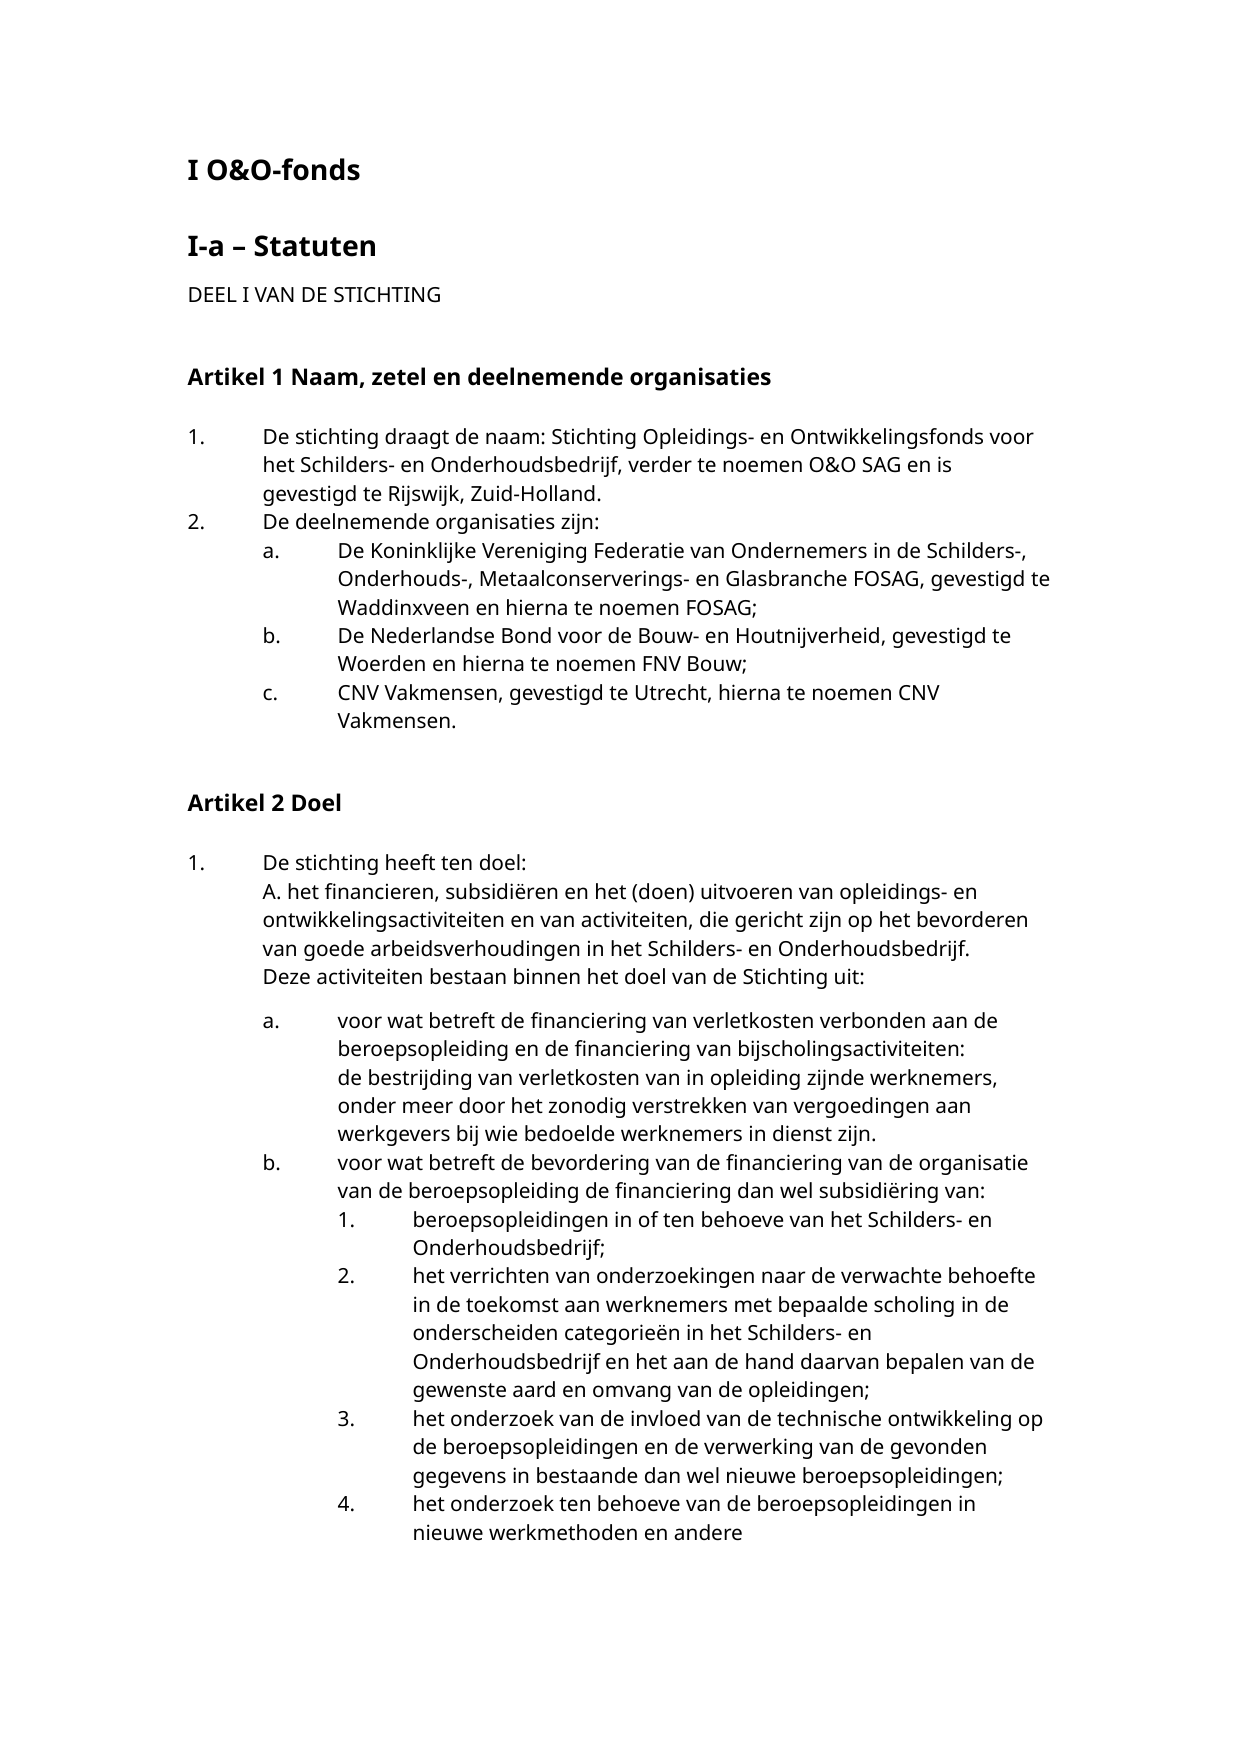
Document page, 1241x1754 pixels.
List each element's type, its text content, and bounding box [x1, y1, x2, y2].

list beroepsopleidingen in of ten behoeve van het Schilders- en Onderhoudsbedrijf; [337, 1205, 1053, 1262]
list voor wat betreft de bevordering van de financiering van de organisatie van de beroepsopleiding de financiering dan wel subsidiëring van: [262, 1148, 1053, 1205]
list De stichting heeft ten doel: [187, 848, 1053, 877]
list De Koninklijke Vereniging Federatie van Ondernemers in de Schilders-, Onderhouds-, Metaalconserverings- en Glasbranche FOSAG, gevestigd te Waddinxveen en hierna te noemen FOSAG; [262, 536, 1053, 621]
list De Nederlandse Bond voor de Bouw- en Houtnijverheid, gevestigd te Woerden en hierna te noemen FNV Bouw; [262, 621, 1053, 678]
list A. het financieren, subsidiëren en het (doen) uitvoeren van opleidings- en ontwikkelingsactiviteiten en van activiteiten, die gericht zijn op het bevorderen van goede arbeidsverhoudingen in het Schilders- en Onderhoudsbedrijf. [187, 877, 1053, 962]
subtitle I-a – Statuten [187, 226, 1053, 265]
list De deelnemende organisaties zijn: [187, 507, 1053, 536]
subtitle DEEL I VAN DE STICHTING [187, 280, 1053, 308]
list het onderzoek van de invloed van de technische ontwikkeling op de beroepsopleidingen en de verwerking van de gevonden gegevens in bestaande dan wel nieuwe beroepsopleidingen; [337, 1404, 1053, 1489]
list de bestrijding van verletkosten van in opleiding zijnde werknemers, onder meer door het zonodig verstrekken van vergoedingen aan werkgevers bij wie bedoelde werknemers in dienst zijn. [262, 1063, 1053, 1148]
list De stichting draagt de naam: Stichting Opleidings- en Ontwikkelingsfonds voor het Schilders- en Onderhoudsbedrijf, verder te noemen O&O SAG en is gevestigd te Rijswijk, Zuid-Holland. [187, 422, 1053, 507]
list voor wat betreft de financiering van verletkosten verbonden aan de beroepsopleiding en de financiering van bijscholingsactiviteiten: [262, 1006, 1053, 1063]
list het verrichten van onderzoekingen naar de verwachte behoefte in de toekomst aan werknemers met bepaalde scholing in de onderscheiden categorieën in het Schilders- en Onderhoudsbedrijf en het aan de hand daarvan bepalen van de gewenste aard en omvang van de opleidingen; [337, 1262, 1053, 1404]
subtitle I O&O-fonds [187, 150, 1053, 189]
list CNV Vakmensen, gevestigd te Utrecht, hierna te noemen CNV Vakmensen. [262, 678, 1053, 735]
subtitle Artikel 2 Doel [187, 787, 1053, 818]
list Deze activiteiten bestaan binnen het doel van de Stichting uit: [187, 962, 1053, 991]
list het onderzoek ten behoeve van de beroepsopleidingen in nieuwe werkmethoden en andere [337, 1489, 1053, 1546]
subtitle Artikel 1 Naam, zetel en deelnemende organisaties [187, 361, 1053, 392]
